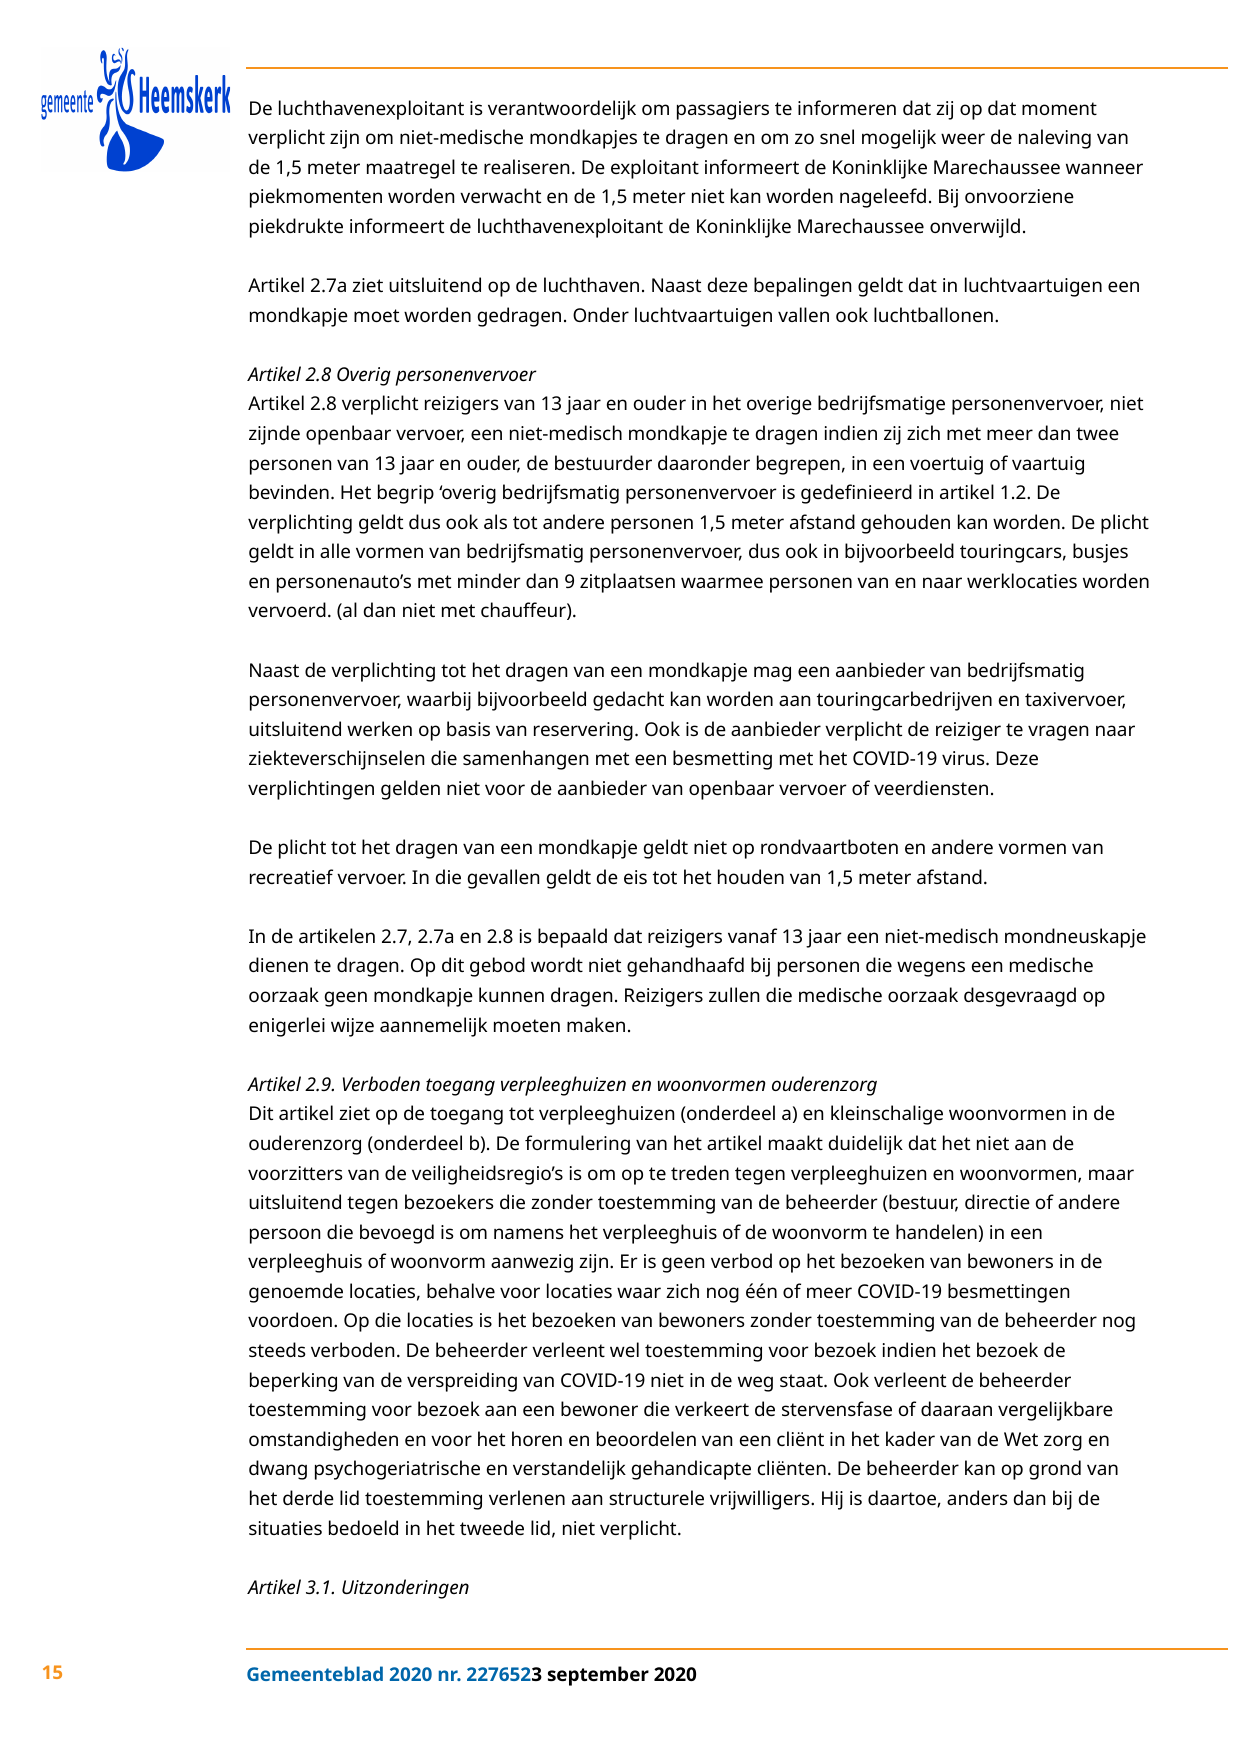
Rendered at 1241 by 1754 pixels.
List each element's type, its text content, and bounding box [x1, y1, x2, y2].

text De luchthavenexploitant is verantwoordelijk om passagiers te informeren dat zij op dat moment verplicht zijn om niet-medische mondkapjes te dragen en om zo snel mogelijk weer de naleving van de 1,5 meter maatregel te realiseren. De exploitant informeert de Koninklijke Marechaussee wanneer piekmomenten worden verwacht en de 1,5 meter niet kan worden nageleefd. Bij onvoorziene piekdrukte informeert de luchthavenexploitant de Koninklijke Marechaussee onverwijld. [248, 95, 1152, 239]
text Artikel 3.1. Uitzonderingen [248, 1574, 1152, 1600]
text In de artikelen 2.7, 2.7a en 2.8 is bepaald dat reizigers vanaf 13 jaar een niet-medisch mondneuskapje dienen te dragen. Op dit gebod wordt niet gehandhaafd bij personen die wegens een medische oorzaak geen mondkapje kunnen dragen. Reizigers zullen die medische oorzaak desgevraagd op enigerlei wijze aannemelijk moeten maken. [248, 923, 1152, 1038]
text Artikel 2.9. Verboden toegang verpleeghuizen en woonvormen ouderenzorg [248, 1071, 1152, 1097]
text Artikel 2.8 Overig personenvervoer [248, 361, 1152, 387]
text Artikel 2.8 verplicht reizigers van 13 jaar en ouder in het overige bedrijfsmatige personenvervoer, niet zijnde openbaar vervoer, een niet-medisch mondkapje te dragen indien zij zich met meer dan twee personen van 13 jaar en ouder, de bestuurder daaronder begrepen, in een voertuig of vaartuig bevinden. Het begrip ‘overig bedrijfsmatig personenvervoer is gedefinieerd in artikel 1.2. De verplichting geldt dus ook als tot andere personen 1,5 meter afstand gehouden kan worden. De plicht geldt in alle vormen van bedrijfsmatig personenvervoer, dus ook in bijvoorbeeld touringcars, busjes en personenauto’s met minder dan 9 zitplaatsen waarmee personen van en naar werklocaties worden vervoerd. (al dan niet met chauffeur). [248, 391, 1152, 623]
text Artikel 2.7a ziet uitsluitend op de luchthaven. Naast deze bepalingen geldt dat in luchtvaartuigen een mondkapje moet worden gedragen. Onder luchtvaartuigen vallen ook luchtballonen. [248, 272, 1152, 328]
picture [41, 47, 231, 172]
text Naast de verplichting tot het dragen van een mondkapje mag een aanbieder van bedrijfsmatig personenvervoer, waarbij bijvoorbeeld gedacht kan worden aan touringcarbedrijven en taxivervoer, uitsluitend werken op basis van reservering. Ook is de aanbieder verplicht de reiziger te vragen naar ziekteverschijnselen die samenhangen met een besmetting met het COVID-19 virus. Deze verplichtingen gelden niet voor de aanbieder van openbaar vervoer of veerdiensten. [248, 657, 1152, 801]
text De plicht tot het dragen van een mondkapje geldt niet op rondvaartboten en andere vormen van recreatief vervoer. In die gevallen geldt de eis tot het houden van 1,5 meter afstand. [248, 834, 1152, 890]
text Dit artikel ziet op de toegang tot verpleeghuizen (onderdeel a) en kleinschalige woonvormen in de ouderenzorg (onderdeel b). De formulering van het artikel maakt duidelijk dat het niet aan de voorzitters van de veiligheidsregio’s is om op te treden tegen verpleeghuizen en woonvormen, maar uitsluitend tegen bezoekers die zonder toestemming van de beheerder (bestuur, directie of andere persoon die bevoegd is om namens het verpleeghuis of de woonvorm te handelen) in een verpleeghuis of woonvorm aanwezig zijn. Er is geen verbod op het bezoeken van bewoners in de genoemde locaties, behalve voor locaties waar zich nog één of meer COVID-19 besmettingen voordoen. Op die locaties is het bezoeken van bewoners zonder toestemming van de beheerder nog steeds verboden. De beheerder verleent wel toestemming voor bezoek indien het bezoek de beperking van de verspreiding van COVID-19 niet in de weg staat. Ook verleent de beheerder toestemming voor bezoek aan een bewoner die verkeert de stervensfase of daaraan vergelijkbare omstandigheden en voor het horen en beoordelen van een cliënt in het kader van de Wet zorg en dwang psychogeriatrische en verstandelijk gehandicapte cliënten. De beheerder kan op grond van het derde lid toestemming verlenen aan structurele vrijwilligers. Hij is daartoe, anders dan bij de situaties bedoeld in het tweede lid, niet verplicht. [248, 1101, 1152, 1541]
